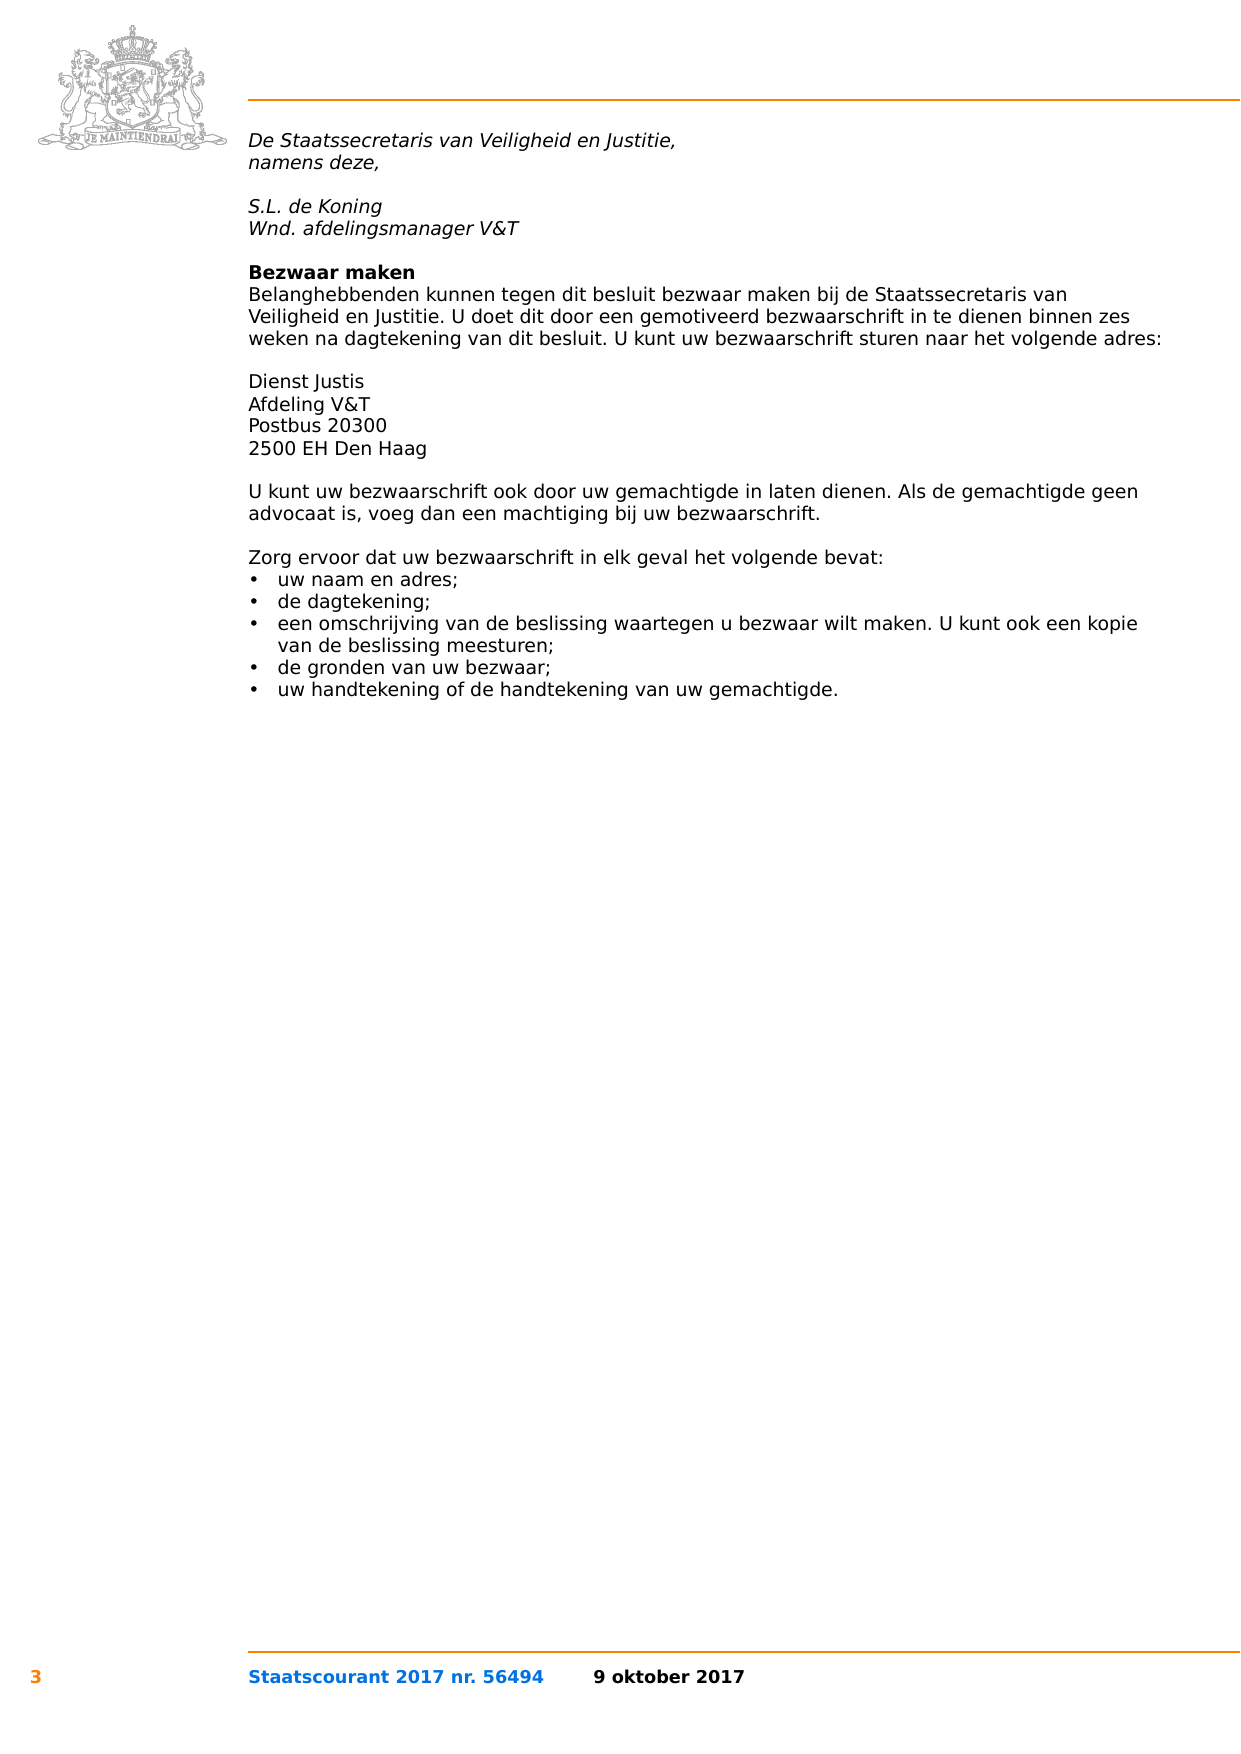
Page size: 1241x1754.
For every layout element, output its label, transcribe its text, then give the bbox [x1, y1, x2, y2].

text De Staatssecretaris van Veiligheid en Justitie, namens deze, S.L. de Koning Wnd. afdelingsmanager V&T [248, 130, 1163, 240]
text Postbus 20300 [248, 415, 1163, 437]
text • uw handtekening of de handtekening van uw gemachtigde. [248, 679, 1163, 701]
text • een omschrijving van de beslissing waartegen u bezwaar wilt maken. U kunt ook een kopie van de beslissing meesturen; [248, 613, 1163, 657]
text Belanghebbenden kunnen tegen dit besluit bezwaar maken bij de Staatssecretaris van Veiligheid en Justitie. U doet dit door een gemotiveerd bezwaarschrift in te dienen binnen zes weken na dagtekening van dit besluit. U kunt uw bezwaarschrift sturen naar het volgende adres: [248, 284, 1163, 349]
text • de dagtekening; [248, 591, 1163, 613]
text Afdeling V&T [248, 393, 1163, 415]
picture [38, 25, 227, 150]
text • de gronden van uw bezwaar; [248, 657, 1163, 679]
text Zorg ervoor dat uw bezwaarschrift in elk geval het volgende bevat: [248, 547, 1163, 569]
text Bezwaar maken [248, 262, 1163, 284]
text 2500 EH Den Haag [248, 437, 1163, 459]
text U kunt uw bezwaarschrift ook door uw gemachtigde in laten dienen. Als de gemachtigde geen advocaat is, voeg dan een machtiging bij uw bezwaarschrift. [248, 481, 1163, 525]
text Dienst Justis [248, 371, 1163, 393]
text • uw naam en adres; [248, 569, 1163, 591]
